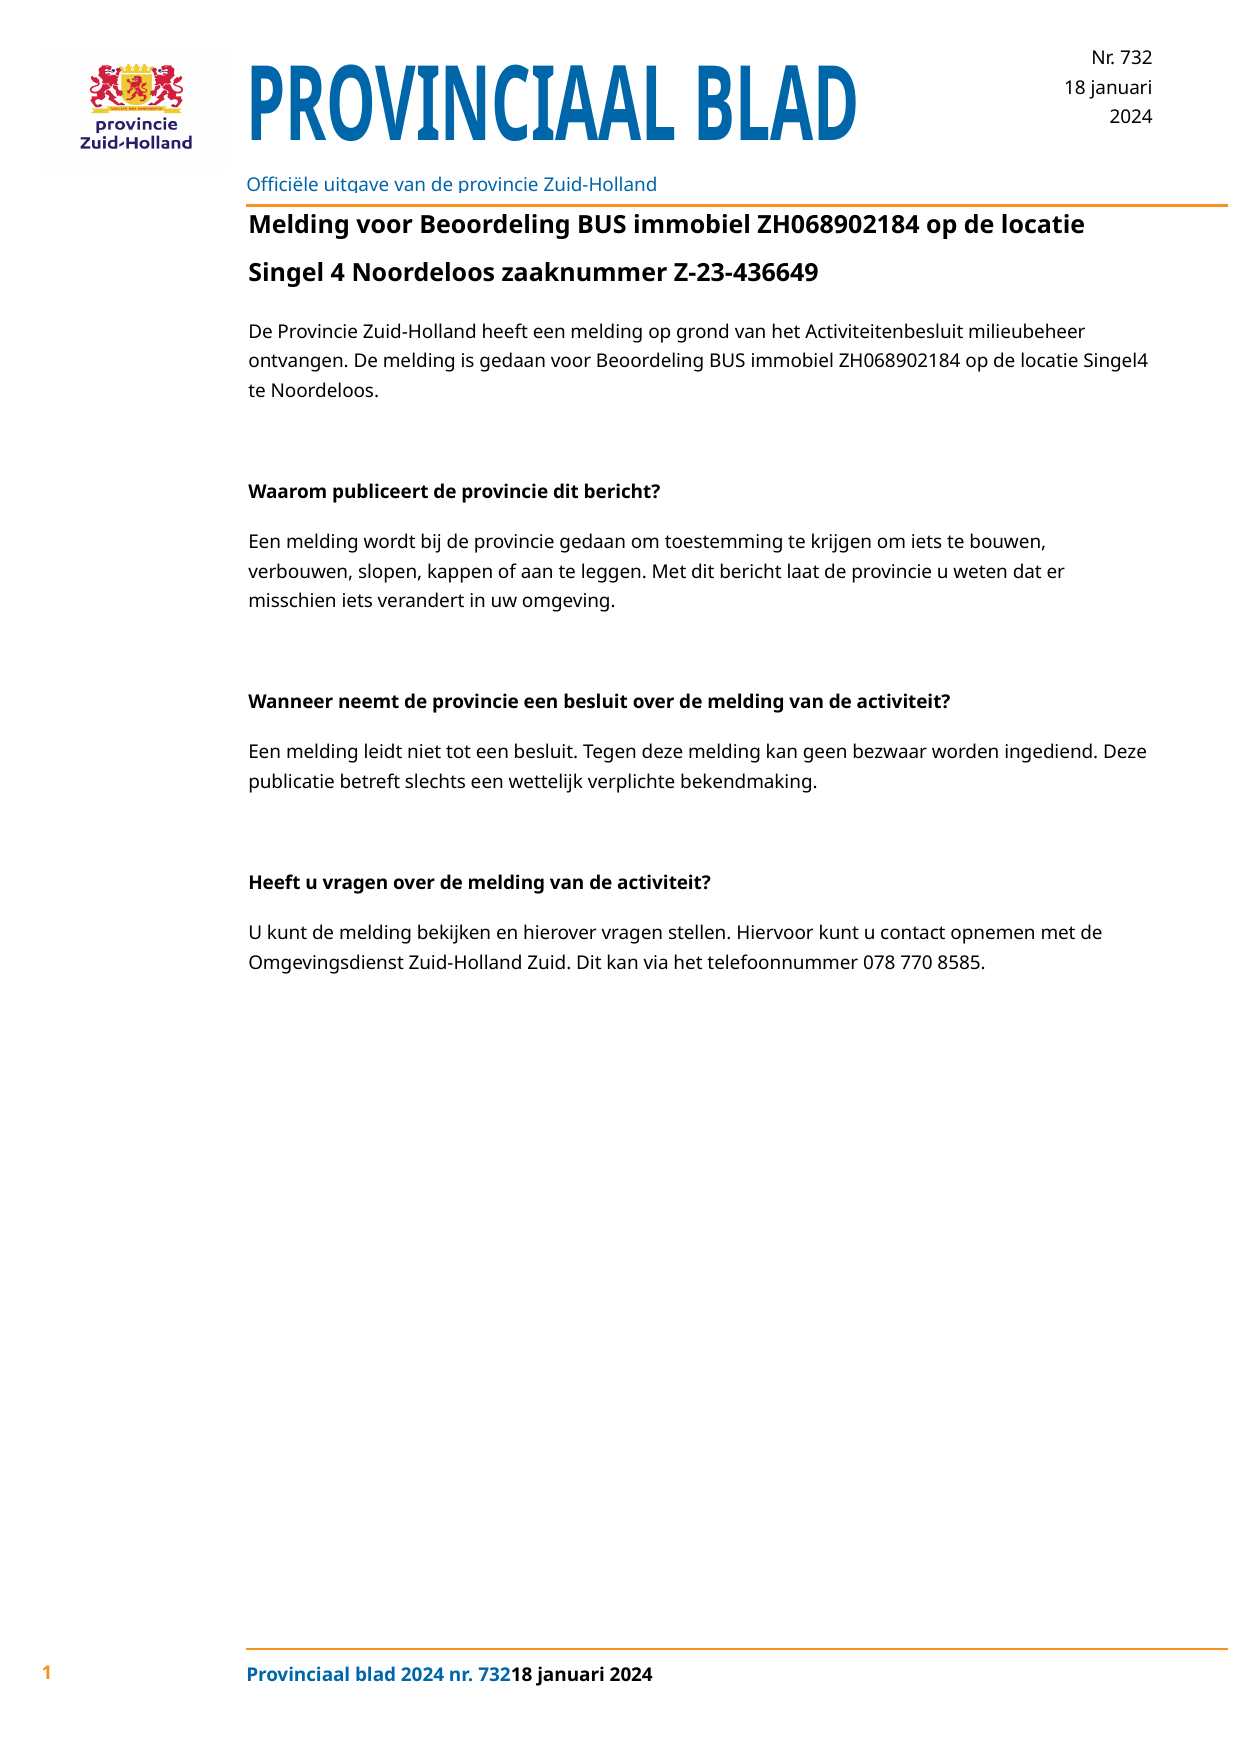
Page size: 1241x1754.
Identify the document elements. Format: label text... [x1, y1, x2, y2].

text Melding voor Beoordeling BUS immobiel ZH068902184 op de locatie Singel 4 Noordeloos zaaknummer Z-23-436649 [248, 207, 1152, 288]
text Wanneer neemt de provincie een besluit over de melding van de activiteit? [248, 688, 1152, 714]
text Waarom publiceert de provincie dit bericht? [248, 478, 1152, 504]
text Heeft u vragen over de melding van de activiteit? [248, 869, 1152, 895]
text De Provincie Zuid-Holland heeft een melding op grond van het Activiteitenbesluit milieubeheer ontvangen. De melding is gedaan voor Beoordeling BUS immobiel ZH068902184 op de locatie Singel4 te Noordeloos. [248, 318, 1152, 403]
text Een melding wordt bij de provincie gedaan om toestemming te krijgen om iets te bouwen, verbouwen, slopen, kappen of aan te leggen. Met dit bericht laat de provincie u weten dat er misschien iets verandert in uw omgeving. [248, 528, 1152, 613]
picture [41, 47, 231, 172]
text U kunt de melding bekijken en hierover vragen stellen. Hiervoor kunt u contact opnemen met de Omgevingsdienst Zuid-Holland Zuid. Dit kan via het telefoonnummer 078 770 8585. [248, 919, 1152, 975]
text Een melding leidt niet tot een besluit. Tegen deze melding kan geen bezwaar worden ingediend. Deze publicatie betreft slechts een wettelijk verplichte bekendmaking. [248, 739, 1152, 794]
